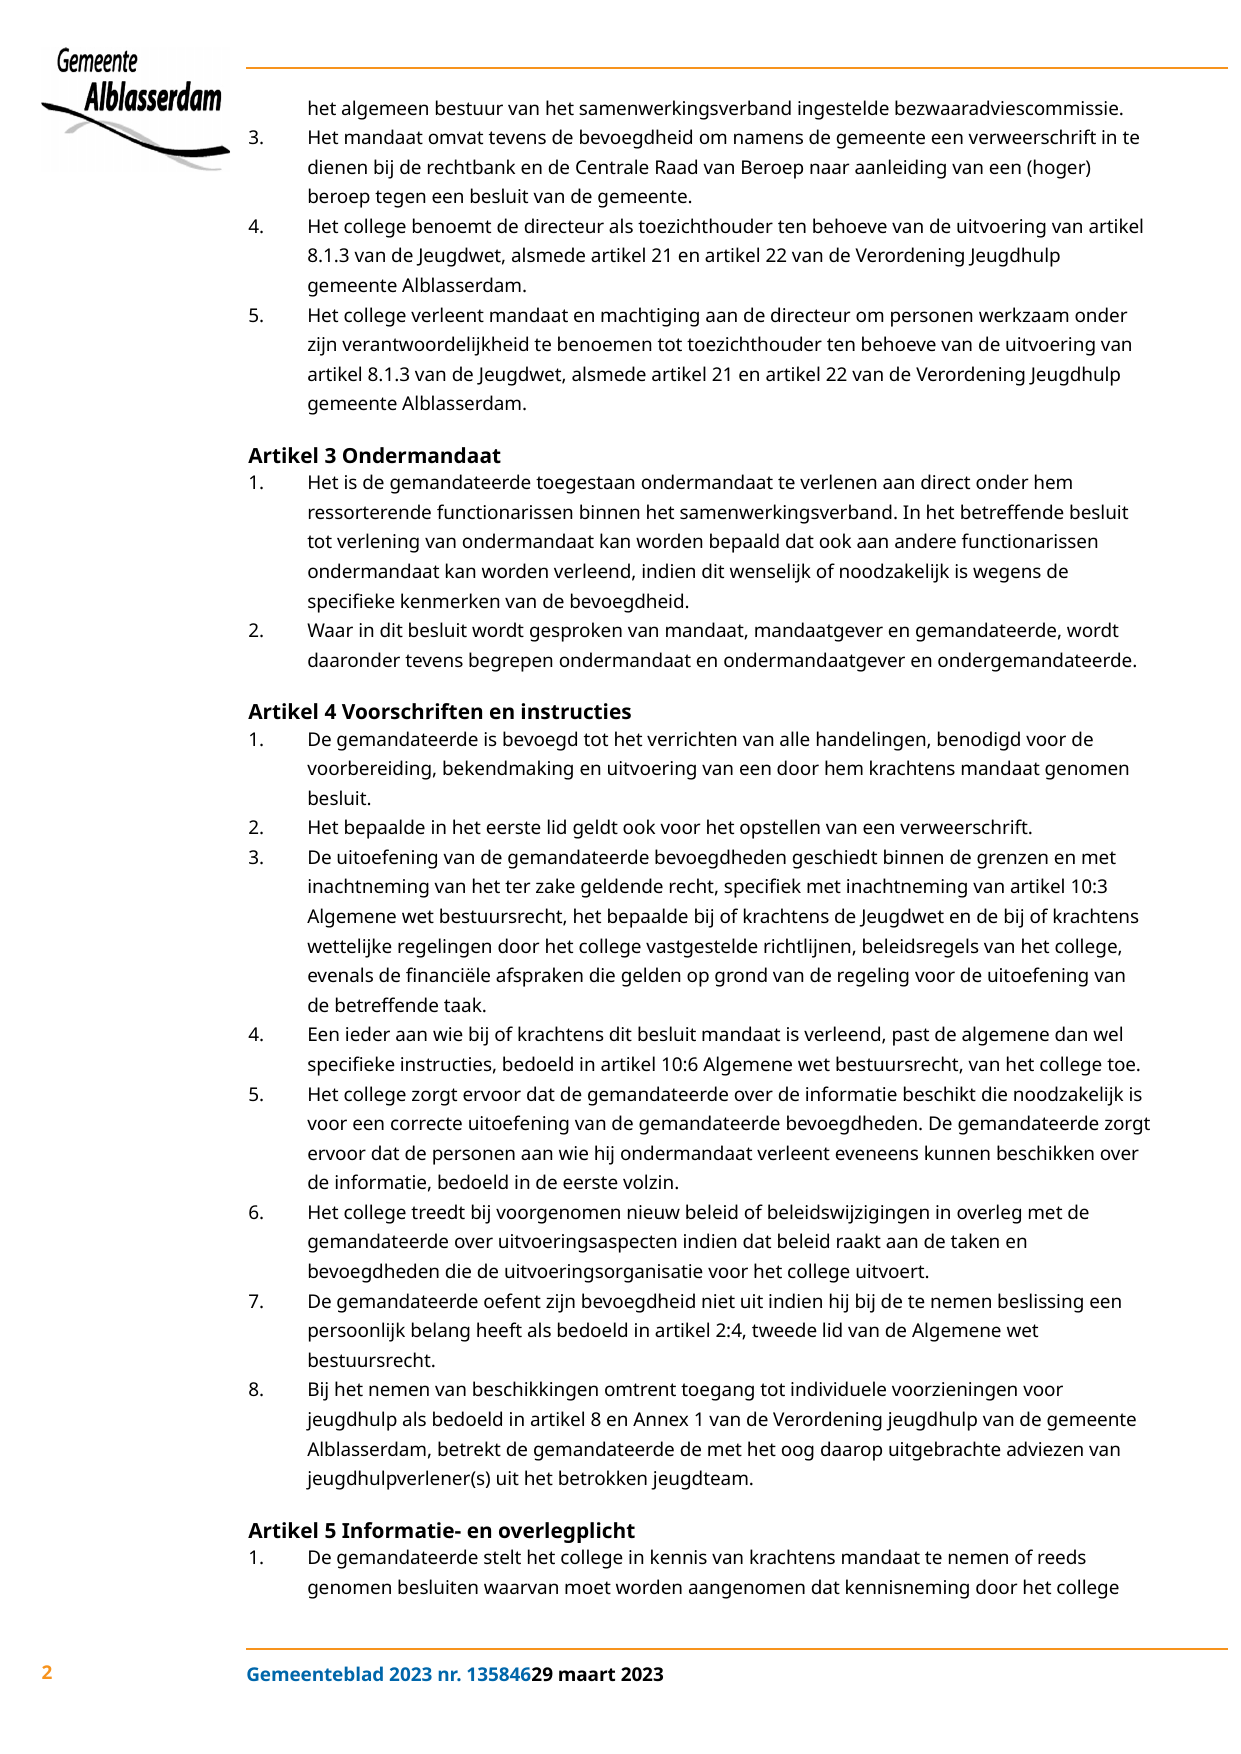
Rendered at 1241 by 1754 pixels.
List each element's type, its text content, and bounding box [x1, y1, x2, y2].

list Een ieder aan wie bij of krachtens dit besluit mandaat is verleend, past de algemene dan wel specifieke instructies, bedoeld in artikel 10:6 Algemene wet bestuursrecht, van het college toe. [248, 1022, 1152, 1077]
list Het bepaalde in het eerste lid geldt ook voor het opstellen van een verweerschrift. [248, 814, 1152, 840]
picture [41, 47, 231, 172]
list De gemandateerde oefent zijn bevoegdheid niet uit indien hij bij de te nemen beslissing een persoonlijk belang heeft als bedoeld in artikel 2:4, tweede lid van de Algemene wet bestuursrecht. [248, 1288, 1152, 1373]
list Bij het nemen van beschikkingen omtrent toegang tot individuele voorzieningen voor jeugdhulp als bedoeld in artikel 8 en Annex 1 van de Verordening jeugdhulp van de gemeente Alblasserdam, betrekt de gemandateerde de met het oog daarop uitgebrachte adviezen van jeugdhulpverlener(s) uit het betrokken jeugdteam. [248, 1377, 1152, 1491]
list het algemeen bestuur van het samenwerkingsverband ingestelde bezwaaradviescommissie. [248, 95, 1152, 121]
text Artikel 5 Informatie- en overlegplicht [248, 1516, 1152, 1544]
list Het college treedt bij voorgenomen nieuw beleid of beleidswijzigingen in overleg met de gemandateerde over uitvoeringsaspecten indien dat beleid raakt aan de taken en bevoegdheden die de uitvoeringsorganisatie voor het college uitvoert. [248, 1199, 1152, 1284]
list De uitoefening van de gemandateerde bevoegdheden geschiedt binnen de grenzen en met inachtneming van het ter zake geldende recht, specifiek met inachtneming van artikel 10:3 Algemene wet bestuursrecht, het bepaalde bij of krachtens de Jeugdwet en de bij of krachtens wettelijke regelingen door het college vastgestelde richtlijnen, beleidsregels van het college, evenals de financiële afspraken die gelden op grond van de regeling voor de uitoefening van de betreffende taak. [248, 844, 1152, 1018]
list Het college benoemt de directeur als toezichthouder ten behoeve van de uitvoering van artikel 8.1.3 van de Jeugdwet, alsmede artikel 21 en artikel 22 van de Verordening Jeugdhulp gemeente Alblasserdam. [248, 213, 1152, 298]
list Waar in dit besluit wordt gesproken van mandaat, mandaatgever en gemandateerde, wordt daaronder tevens begrepen ondermandaat en ondermandaatgever en ondergemandateerde. [248, 617, 1152, 673]
list De gemandateerde is bevoegd tot het verrichten van alle handelingen, benodigd voor de voorbereiding, bekendmaking en uitvoering van een door hem krachtens mandaat genomen besluit. [248, 726, 1152, 811]
list Het college verleent mandaat en machtiging aan de directeur om personen werkzaam onder zijn verantwoordelijkheid te benoemen tot toezichthouder ten behoeve van de uitvoering van artikel 8.1.3 van de Jeugdwet, alsmede artikel 21 en artikel 22 van de Verordening Jeugdhulp gemeente Alblasserdam. [248, 302, 1152, 416]
list De gemandateerde stelt het college in kennis van krachtens mandaat te nemen of reeds genomen besluiten waarvan moet worden aangenomen dat kennisneming door het college [248, 1544, 1152, 1599]
list Het college zorgt ervoor dat de gemandateerde over de informatie beschikt die noodzakelijk is voor een correcte uitoefening van de gemandateerde bevoegdheden. De gemandateerde zorgt ervoor dat de personen aan wie hij ondermandaat verleent eveneens kunnen beschikken over de informatie, bedoeld in de eerste volzin. [248, 1081, 1152, 1195]
text Artikel 3 Ondermandaat [248, 441, 1152, 469]
text Artikel 4 Voorschriften en instructies [248, 697, 1152, 726]
list Het mandaat omvat tevens de bevoegdheid om namens de gemeente een verweerschrift in te dienen bij de rechtbank en de Centrale Raad van Beroep naar aanleiding van een (hoger) beroep tegen een besluit van de gemeente. [248, 124, 1152, 209]
list Het is de gemandateerde toegestaan ondermandaat te verlenen aan direct onder hem ressorterende functionarissen binnen het samenwerkingsverband. In het betreffende besluit tot verlening van ondermandaat kan worden bepaald dat ook aan andere functionarissen ondermandaat kan worden verleend, indien dit wenselijk of noodzakelijk is wegens de specifieke kenmerken van de bevoegdheid. [248, 469, 1152, 613]
